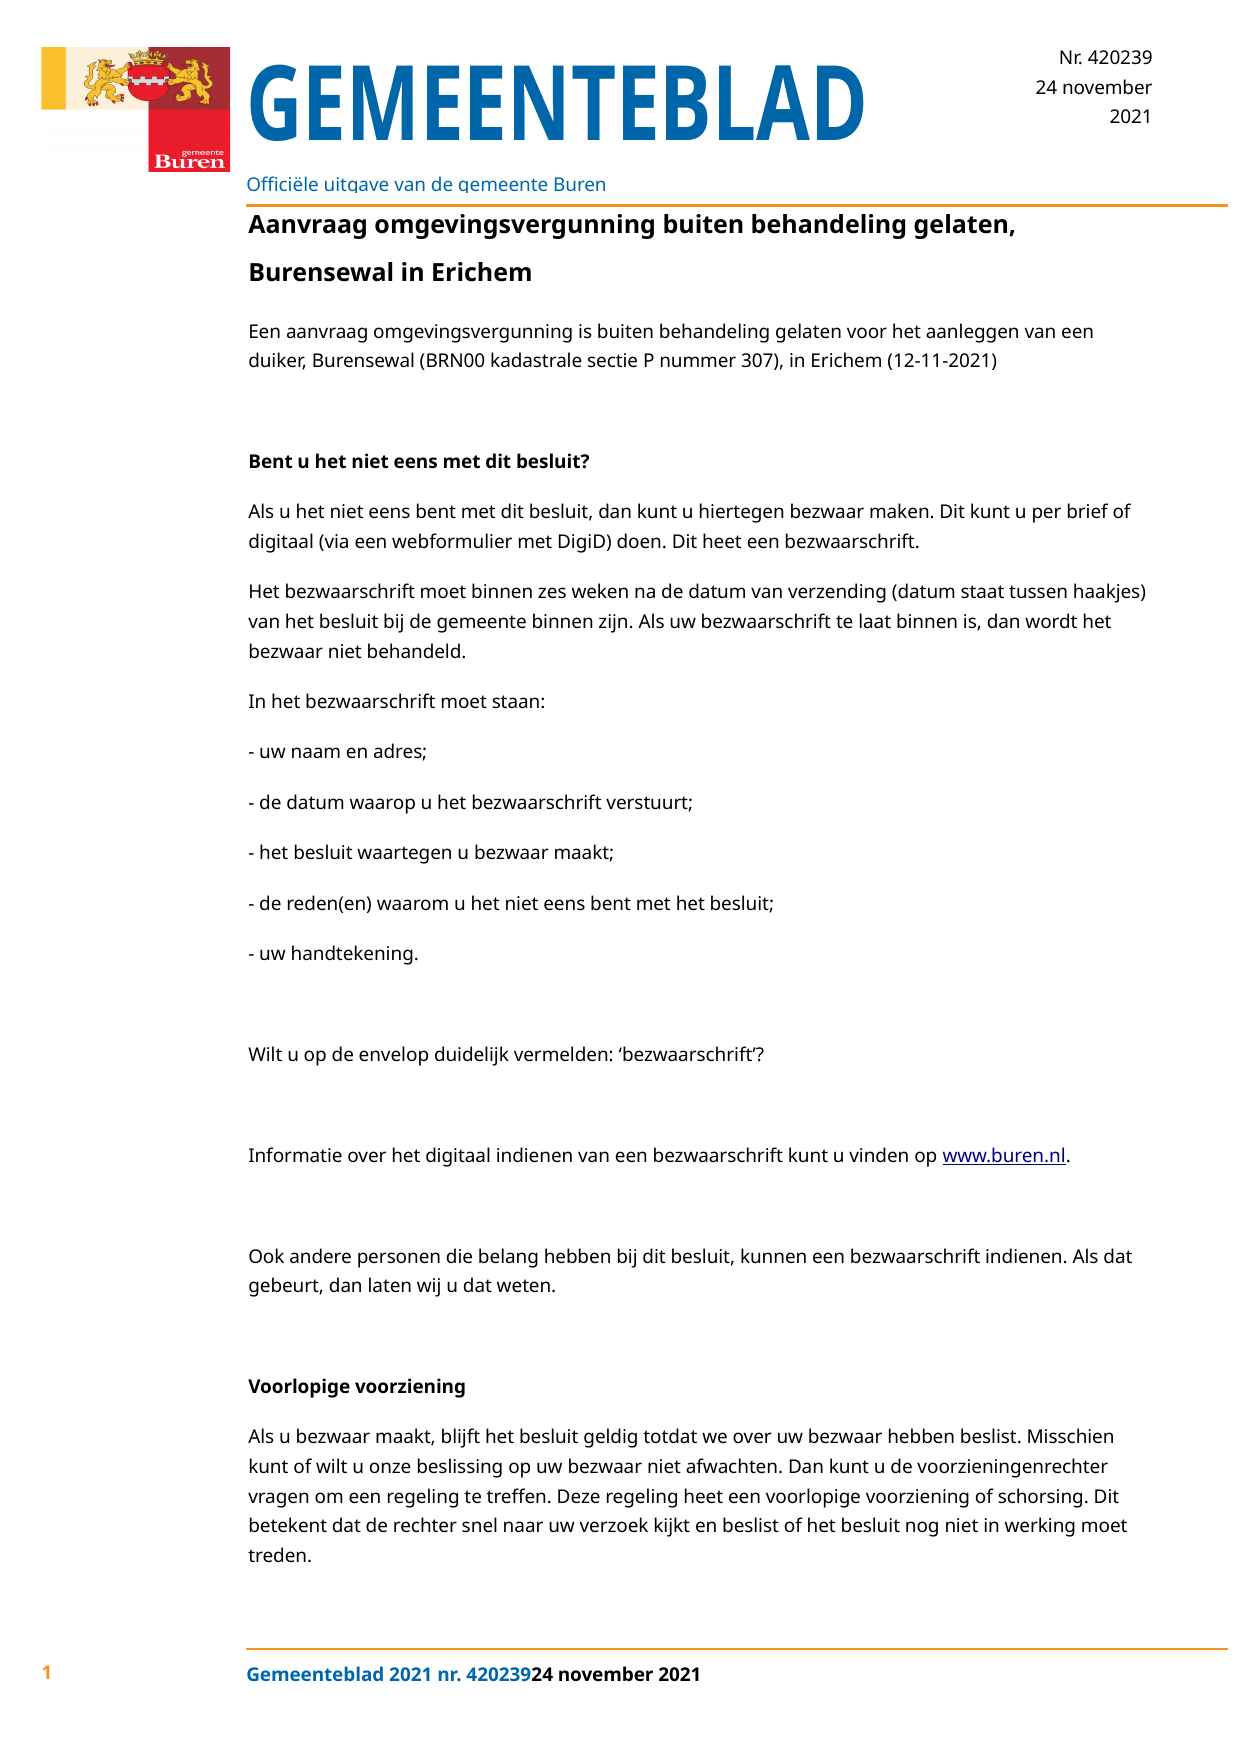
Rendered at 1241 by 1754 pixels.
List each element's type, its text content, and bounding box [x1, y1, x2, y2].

text Informatie over het digitaal indienen van een bezwaarschrift kunt u vinden op www.buren.nl. [248, 1142, 1152, 1168]
text Ook andere personen die belang hebben bij dit besluit, kunnen een bezwaarschrift indienen. Als dat gebeurt, dan laten wij u dat weten. [248, 1243, 1152, 1298]
text In het bezwaarschrift moet staan: [248, 688, 1152, 714]
text Als u bezwaar maakt, blijft het besluit geldig totdat we over uw bezwaar hebben beslist. Misschien kunt of wilt u onze beslissing op uw bezwaar niet afwachten. Dan kunt u de voorzieningenrechter vragen om een regeling te treffen. Deze regeling heet een voorlopige voorziening of schorsing. Dit betekent dat de rechter snel naar uw verzoek kijkt en beslist of het besluit nog niet in werking moet treden. [248, 1424, 1152, 1568]
text Het bezwaarschrift moet binnen zes weken na de datum van verzending (datum staat tussen haakjes) van het besluit bij de gemeente binnen zijn. Als uw bezwaarschrift te laat binnen is, dan wordt het bezwaar niet behandeld. [248, 579, 1152, 664]
text - de datum waarop u het bezwaarschrift verstuurt; [248, 789, 1152, 815]
text Aanvraag omgevingsvergunning buiten behandeling gelaten, Burensewal in Erichem [248, 207, 1152, 288]
text - de reden(en) waarom u het niet eens bent met het besluit; [248, 890, 1152, 916]
text - uw handtekening. [248, 940, 1152, 966]
picture [41, 47, 231, 172]
text Als u het niet eens bent met dit besluit, dan kunt u hiertegen bezwaar maken. Dit kunt u per brief of digitaal (via een webformulier met DigiD) doen. Dit heet een bezwaarschrift. [248, 499, 1152, 554]
text Wilt u op de envelop duidelijk vermelden: ‘bezwaarschrift’? [248, 1041, 1152, 1067]
text - het besluit waartegen u bezwaar maakt; [248, 839, 1152, 865]
text - uw naam en adres; [248, 739, 1152, 764]
text Bent u het niet eens met dit besluit? [248, 448, 1152, 474]
text Voorlopige voorziening [248, 1373, 1152, 1399]
text Een aanvraag omgevingsvergunning is buiten behandeling gelaten voor het aanleggen van een duiker, Burensewal (BRN00 kadastrale sectie P nummer 307), in Erichem (12-11-2021) [248, 318, 1152, 373]
